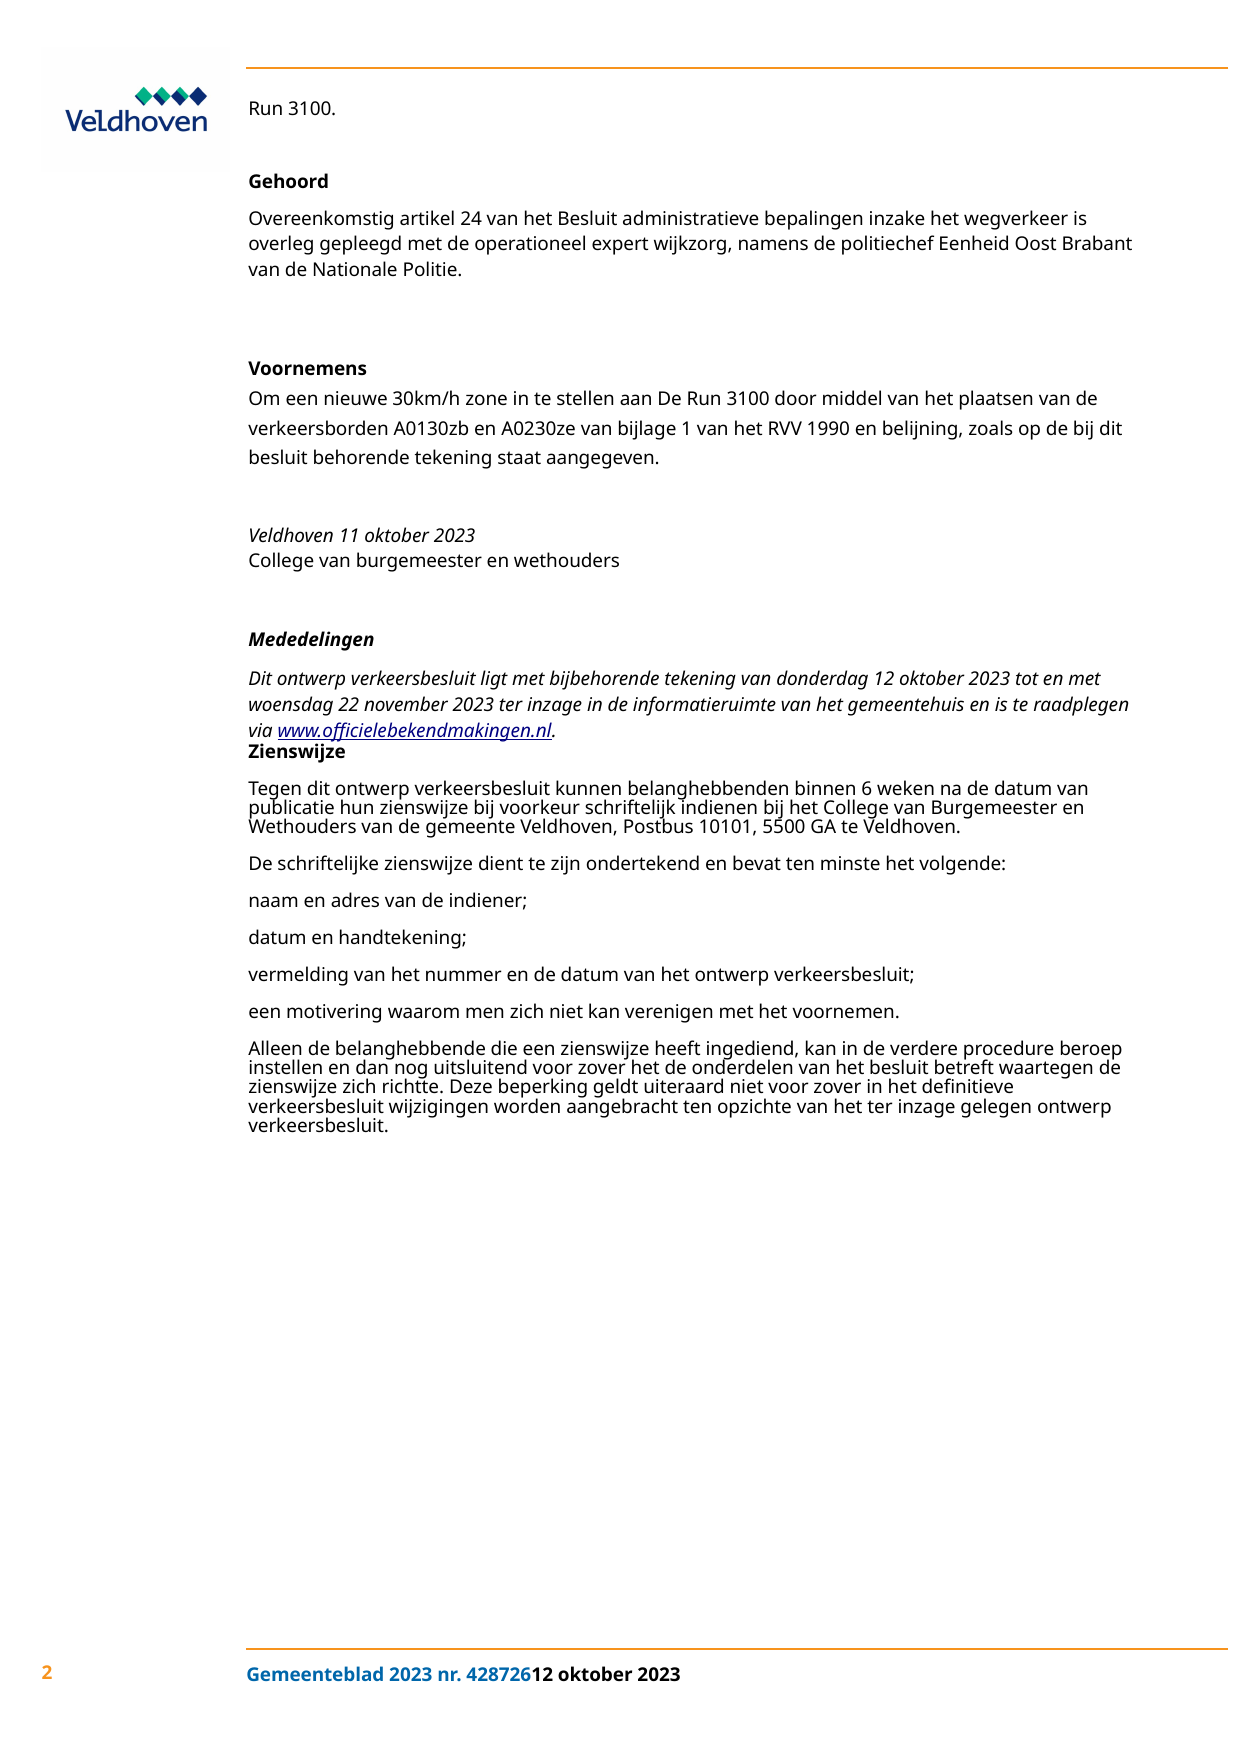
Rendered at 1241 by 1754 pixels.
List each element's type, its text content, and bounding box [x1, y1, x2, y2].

text Overeenkomstig artikel 24 van het Besluit administratieve bepalingen inzake het wegverkeer is overleg gepleegd met de operationeel expert wijkzorg, namens de politiechef Eenheid Oost Brabant van de Nationale Politie. [248, 205, 1152, 282]
text Run 3100. [248, 95, 1152, 121]
text Om een nieuwe 30km/h zone in te stellen aan De Run 3100 door middel van het plaatsen van de verkeersborden A0130zb en A0230ze van bijlage 1 van het RVV 1990 en belijning, zoals op de bij dit besluit behorende tekening staat aangegeven. [248, 385, 1152, 470]
text Zienswijze [248, 743, 1152, 762]
text datum en handtekening; [248, 929, 1152, 948]
text Veldhoven 11 oktober 2023 [248, 522, 1152, 547]
picture [41, 47, 231, 172]
text vermelding van het nummer en de datum van het ontwerp verkeersbesluit; [248, 966, 1152, 985]
text Gehoord [248, 168, 1152, 194]
text Alleen de belanghebbende die een zienswijze heeft ingediend, kan in de verdere procedure beroep instellen en dan nog uitsluitend voor zover het de onderdelen van het besluit betreft waartegen de zienswijze zich richtte. Deze beperking geldt uiteraard niet voor zover in het definitieve verkeersbesluit wijzigingen worden aangebracht ten opzichte van het ter inzage gelegen ontwerp verkeersbesluit. [248, 1040, 1152, 1136]
text een motivering waarom men zich niet kan verenigen met het voornemen. [248, 1003, 1152, 1022]
text Tegen dit ontwerp verkeersbesluit kunnen belanghebbenden binnen 6 weken na de datum van publicatie hun zienswijze bij voorkeur schriftelijk indienen bij het College van Burgemeester en Wethouders van de gemeente Veldhoven, Postbus 10101, 5500 GA te Veldhoven. [248, 779, 1152, 837]
text De schriftelijke zienswijze dient te zijn ondertekend en bevat ten minste het volgende: [248, 855, 1152, 874]
text College van burgemeester en wethouders [248, 547, 1152, 573]
text Dit ontwerp verkeersbesluit ligt met bijbehorende tekening van donderdag 12 oktober 2023 tot en met woensdag 22 november 2023 ter inzage in de informatieruimte van het gemeentehuis en is te raadplegen via www.officielebekendmakingen.nl. [248, 665, 1152, 743]
text naam en adres van de indiener; [248, 892, 1152, 911]
text Voornemens [248, 356, 1152, 381]
text Mededelingen [248, 626, 1152, 652]
